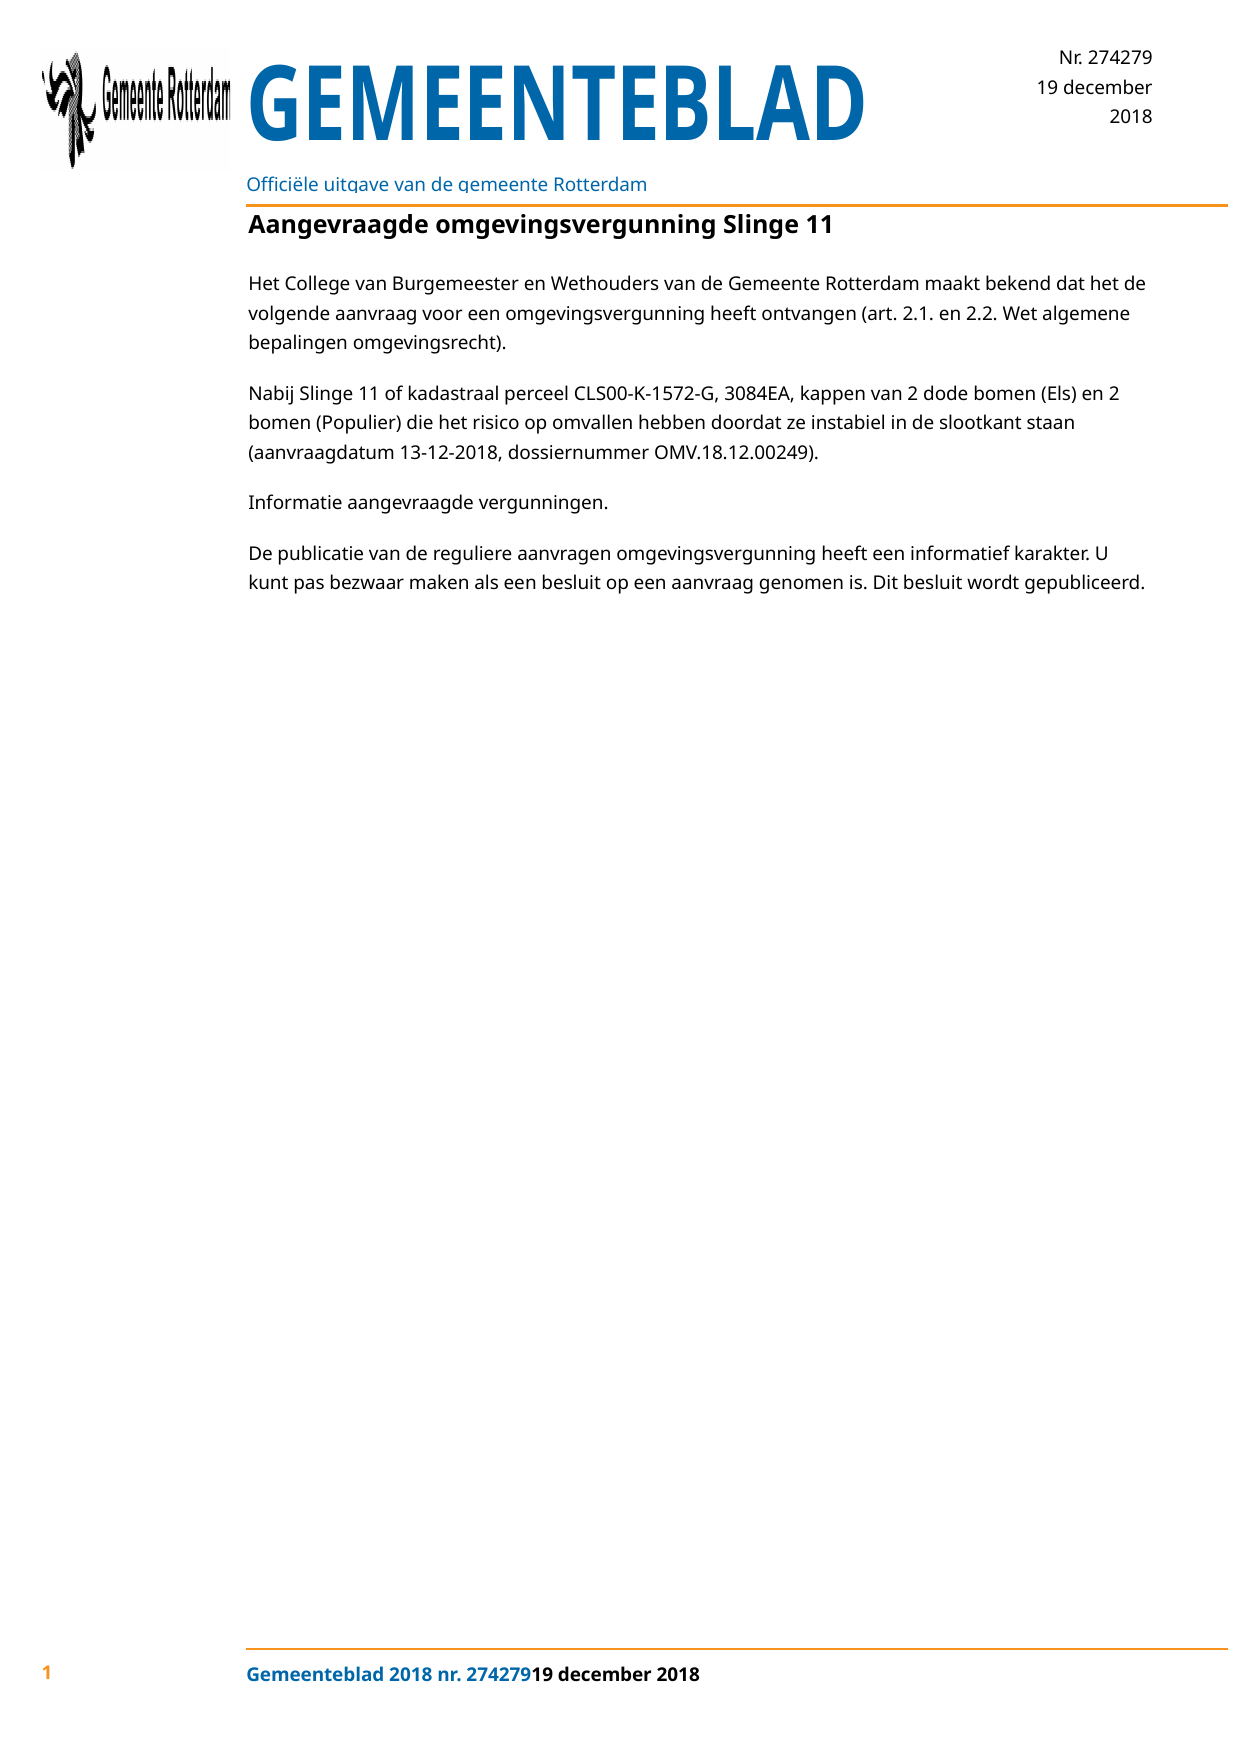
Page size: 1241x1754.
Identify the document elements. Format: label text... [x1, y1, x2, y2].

text Informatie aangevraagde vergunningen. [248, 489, 1152, 515]
picture [41, 47, 231, 172]
text Het College van Burgemeester en Wethouders van de Gemeente Rotterdam maakt bekend dat het de volgende aanvraag voor een omgevingsvergunning heeft ontvangen (art. 2.1. en 2.2. Wet algemene bepalingen omgevingsrecht). [248, 270, 1152, 355]
text De publicatie van de reguliere aanvragen omgevingsvergunning heeft een informatief karakter. U kunt pas bezwaar maken als een besluit op een aanvraag genomen is. Dit besluit wordt gepubliceerd. [248, 540, 1152, 595]
text Aangevraagde omgevingsvergunning Slinge 11 [248, 207, 1152, 241]
text Nabij Slinge 11 of kadastraal perceel CLS00-K-1572-G, 3084EA, kappen van 2 dode bomen (Els) en 2 bomen (Populier) die het risico op omvallen hebben doordat ze instabiel in de slootkant staan (aanvraagdatum 13-12-2018, dossiernummer OMV.18.12.00249). [248, 380, 1152, 465]
